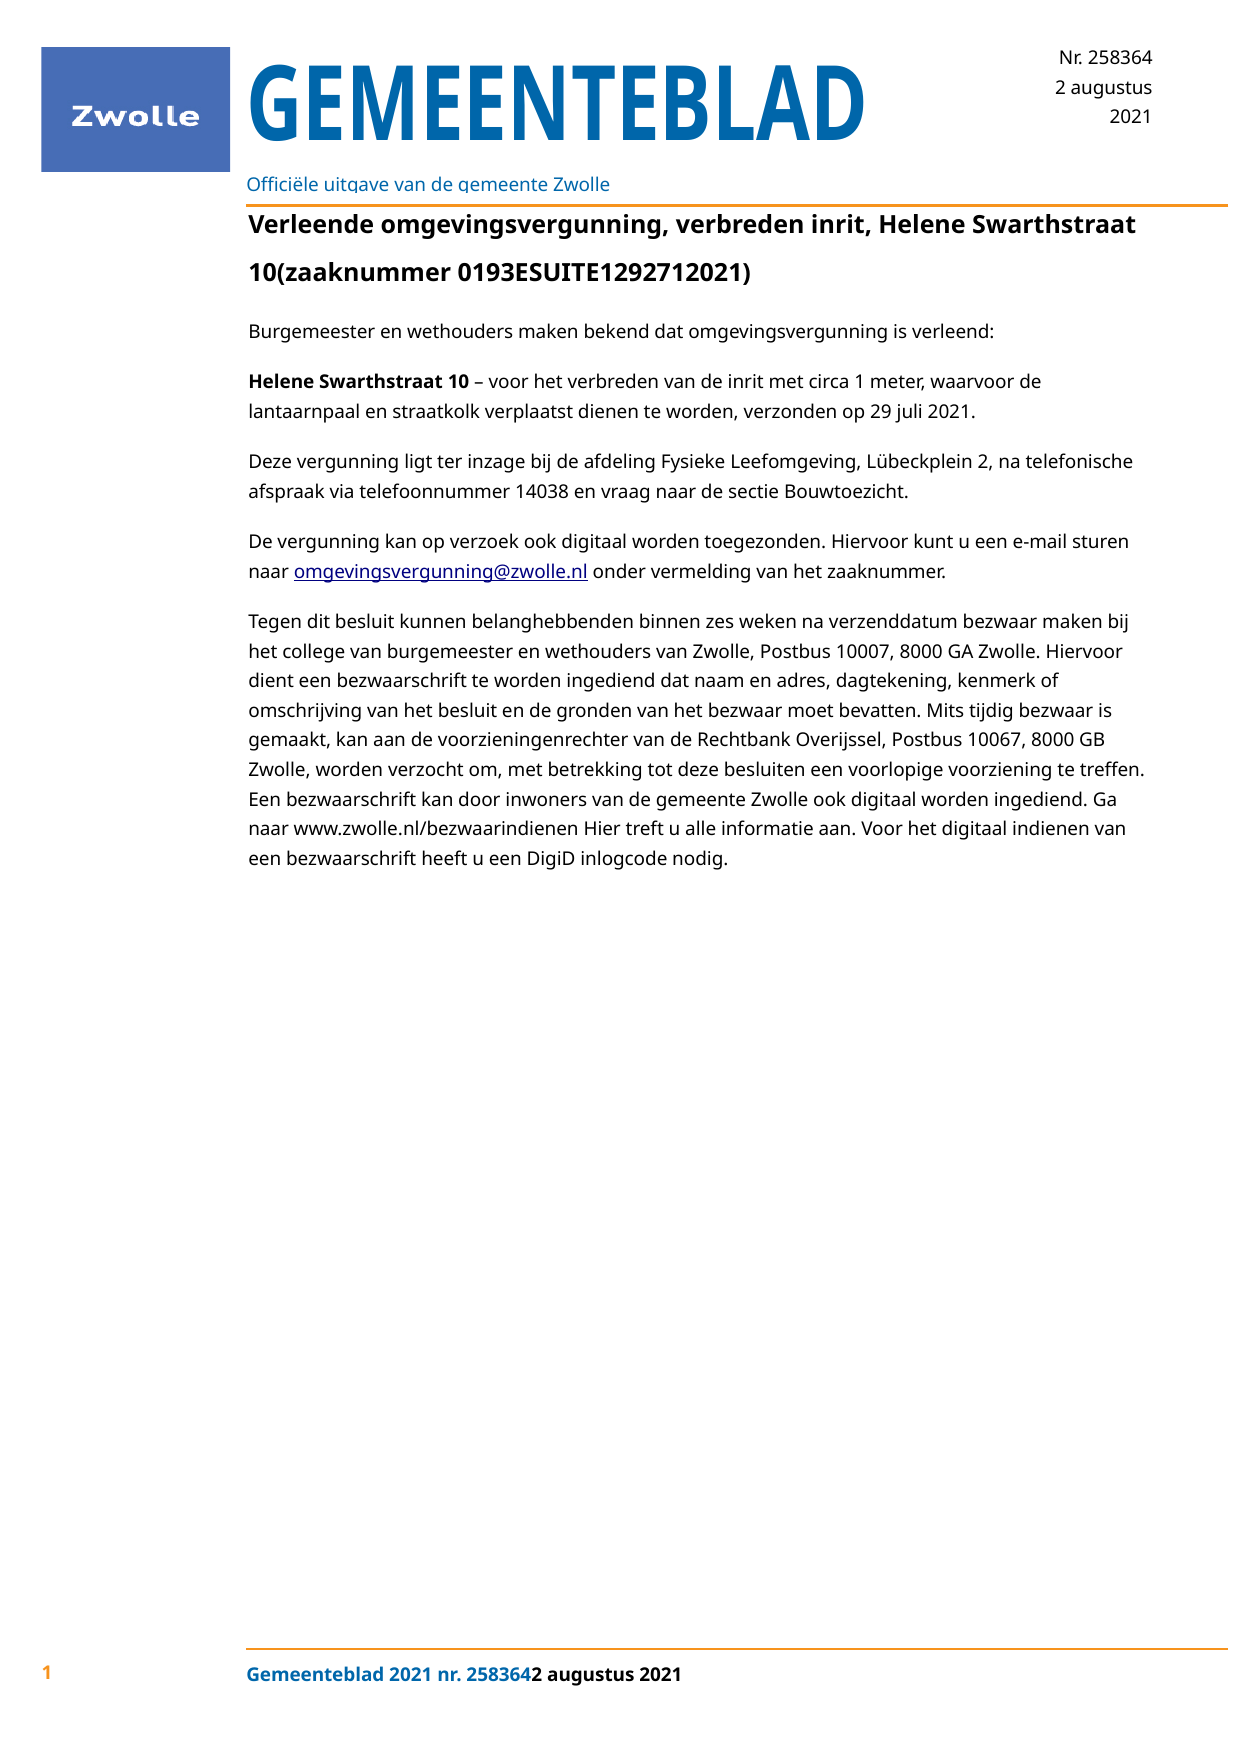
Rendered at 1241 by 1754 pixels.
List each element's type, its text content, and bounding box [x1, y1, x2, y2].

text De vergunning kan op verzoek ook digitaal worden toegezonden. Hiervoor kunt u een e-mail sturen naar omgevingsvergunning@zwolle.nl onder vermelding van het zaaknummer. [248, 528, 1152, 584]
text Tegen dit besluit kunnen belanghebbenden binnen zes weken na verzenddatum bezwaar maken bij het college van burgemeester en wethouders van Zwolle, Postbus 10007, 8000 GA Zwolle. Hiervoor dient een bezwaarschrift te worden ingediend dat naam en adres, dagtekening, kenmerk of omschrijving van het besluit en de gronden van het bezwaar moet bevatten. Mits tijdig bezwaar is gemaakt, kan aan de voorzieningenrechter van de Rechtbank Overijssel, Postbus 10067, 8000 GB Zwolle, worden verzocht om, met betrekking tot deze besluiten een voorlopige voorziening te treffen. Een bezwaarschrift kan door inwoners van de gemeente Zwolle ook digitaal worden ingediend. Ga naar www.zwolle.nl/bezwaarindienen Hier treft u alle informatie aan. Voor het digitaal indienen van een bezwaarschrift heeft u een DigiD inlogcode nodig. [248, 608, 1152, 871]
text Verleende omgevingsvergunning, verbreden inrit, Helene Swarthstraat 10(zaaknummer 0193ESUITE1292712021) [248, 207, 1152, 288]
text Burgemeester en wethouders maken bekend dat omgevingsvergunning is verleend: [248, 318, 1152, 344]
text Deze vergunning ligt ter inzage bij de afdeling Fysieke Leefomgeving, Lübeckplein 2, na telefonische afspraak via telefoonnummer 14038 en vraag naar de sectie Bouwtoezicht. [248, 448, 1152, 504]
text Helene Swarthstraat 10 – voor het verbreden van de inrit met circa 1 meter, waarvoor de lantaarnpaal en straatkolk verplaatst dienen te worden, verzonden op 29 juli 2021. [248, 368, 1152, 424]
picture [41, 47, 231, 172]
